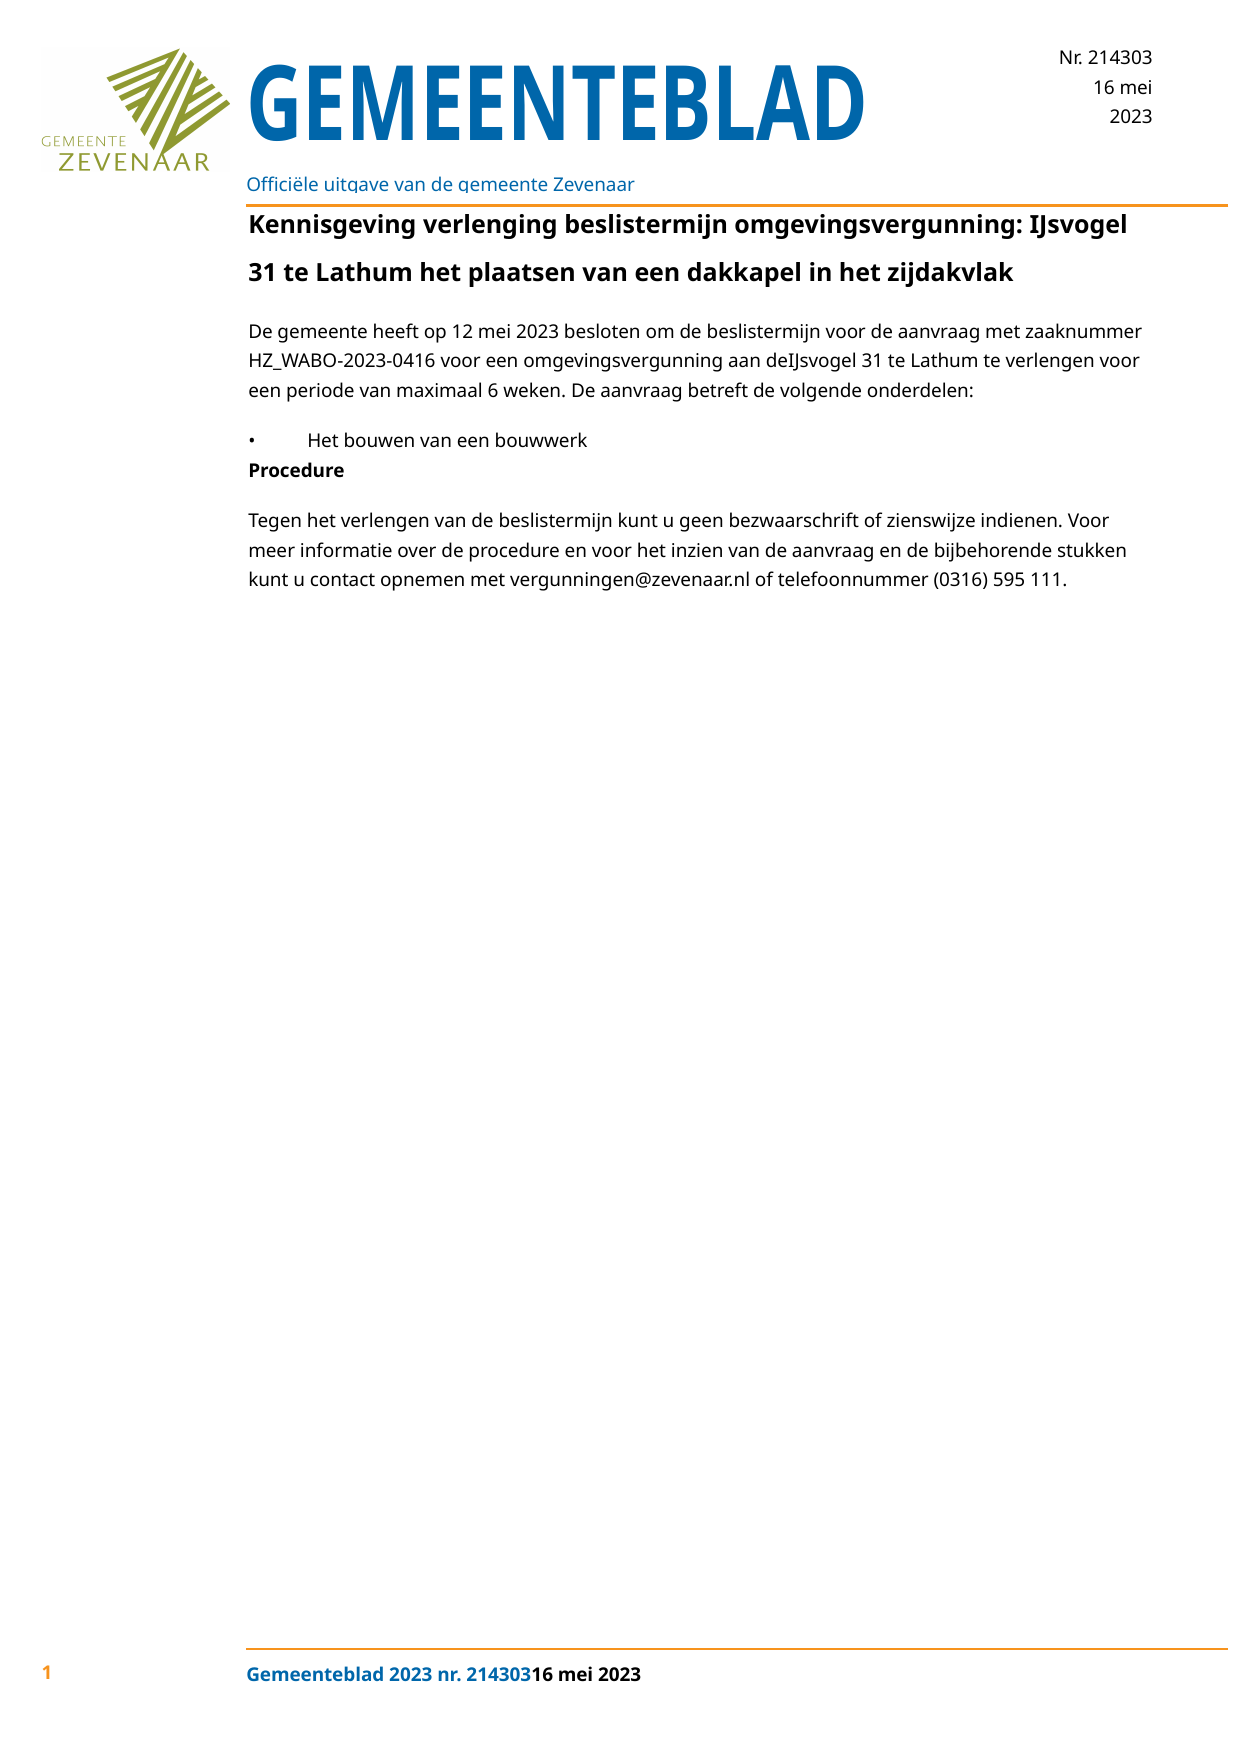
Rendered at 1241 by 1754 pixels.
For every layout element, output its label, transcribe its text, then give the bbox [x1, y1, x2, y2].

text Kennisgeving verlenging beslistermijn omgevingsvergunning: IJsvogel 31 te Lathum het plaatsen van een dakkapel in het zijdakvlak [248, 207, 1152, 288]
text De gemeente heeft op 12 mei 2023 besloten om de beslistermijn voor de aanvraag met zaaknummer HZ_WABO-2023-0416 voor een omgevingsvergunning aan deIJsvogel 31 te Lathum te verlengen voor een periode van maximaal 6 weken. De aanvraag betreft de volgende onderdelen: [248, 318, 1152, 403]
text Tegen het verlengen van de beslistermijn kunt u geen bezwaarschrift of zienswijze indienen. Voor meer informatie over de procedure en voor het inzien van de aanvraag en de bijbehorende stukken kunt u contact opnemen met vergunningen@zevenaar.nl of telefoonnummer (0316) 595 111. [248, 507, 1152, 592]
text Procedure [248, 457, 1152, 483]
picture [41, 47, 231, 172]
list Het bouwen van een bouwwerk [248, 427, 1152, 453]
